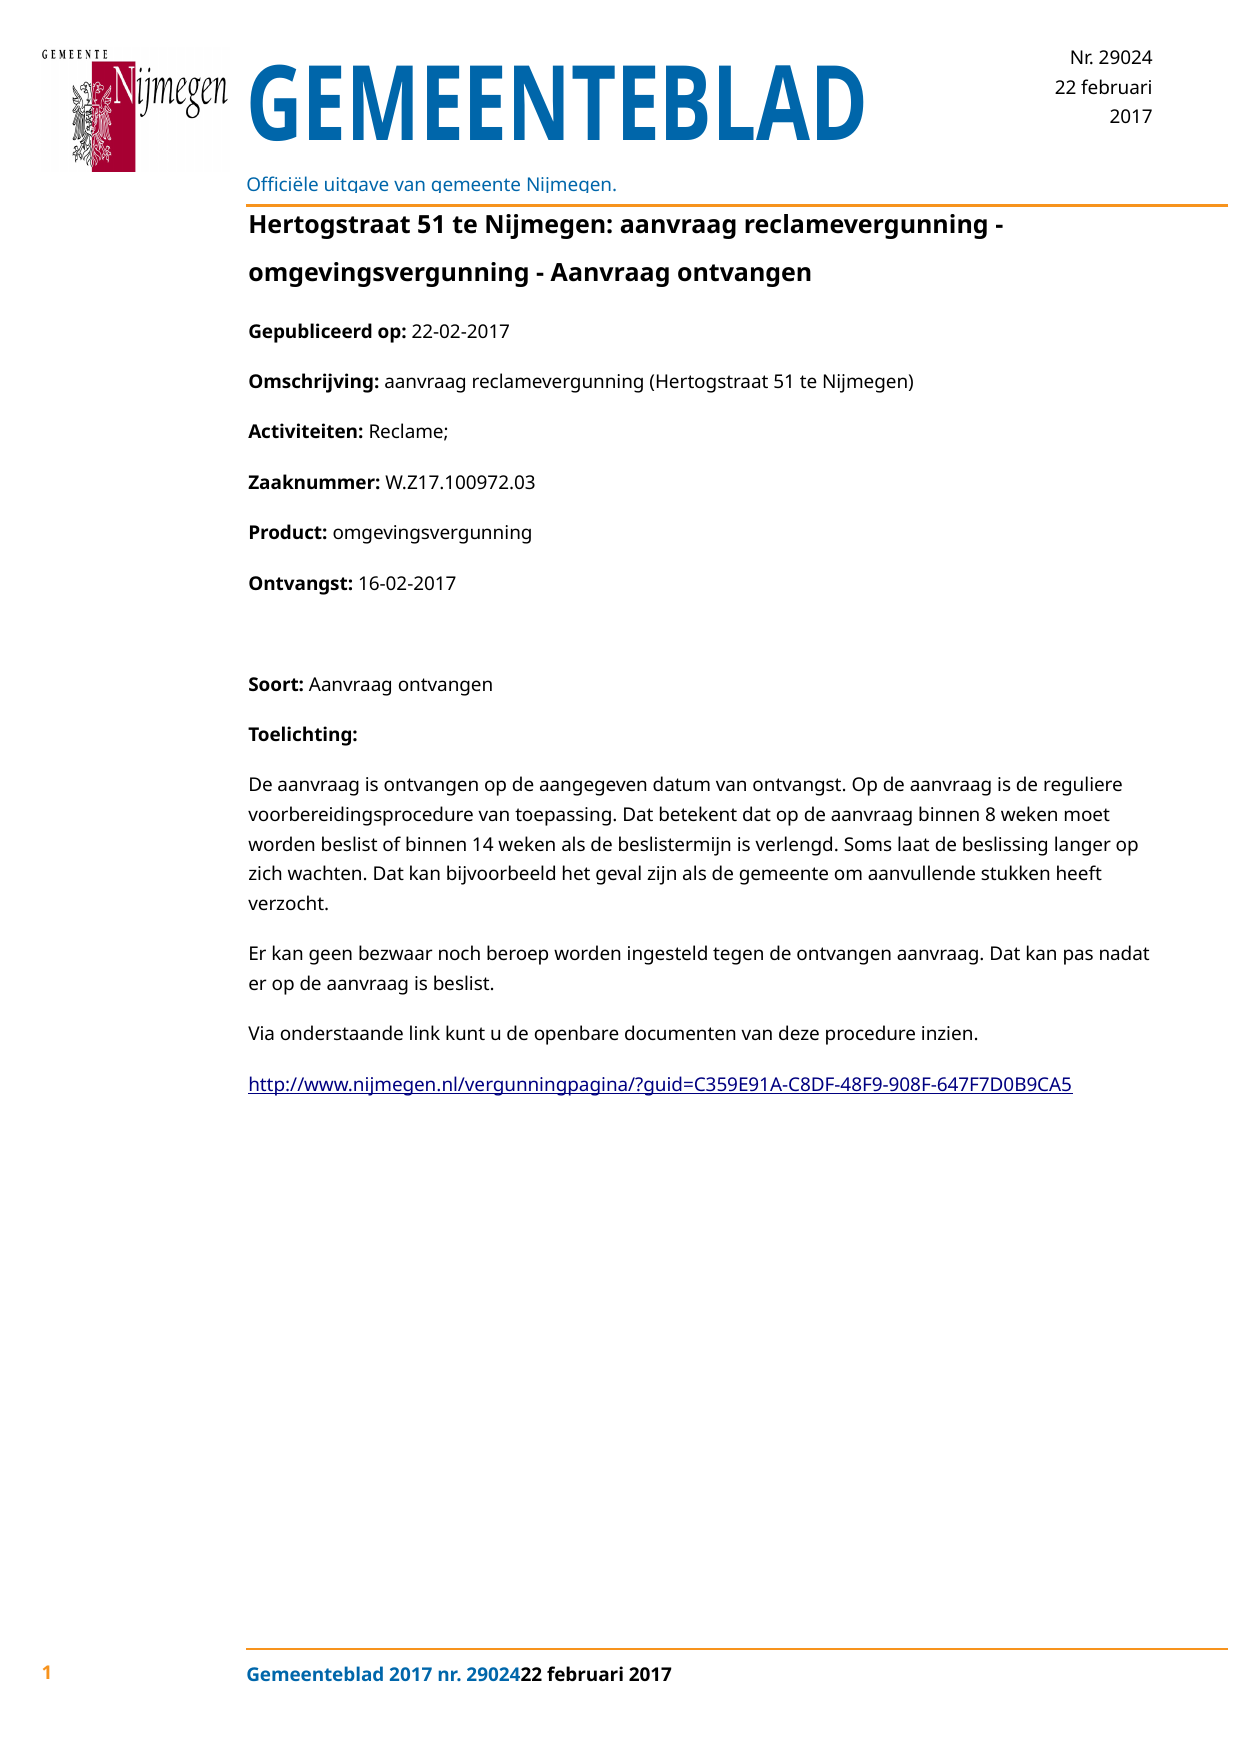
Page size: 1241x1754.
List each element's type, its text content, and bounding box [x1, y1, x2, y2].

text Toelichting: [248, 721, 1152, 747]
picture [41, 47, 231, 172]
text Product: omgevingsvergunning [248, 519, 1152, 545]
text Ontvangst: 16-02-2017 [248, 570, 1152, 596]
text Hertogstraat 51 te Nijmegen: aanvraag reclamevergunning - omgevingsvergunning - Aanvraag ontvangen [248, 207, 1152, 288]
text Activiteiten: Reclame; [248, 419, 1152, 444]
text Via onderstaande link kunt u de openbare documenten van deze procedure inzien. [248, 1020, 1152, 1046]
text http://www.nijmegen.nl/vergunningpagina/?guid=C359E91A-C8DF-48F9-908F-647F7D0B9CA5 [248, 1071, 1152, 1097]
text Omschrijving: aanvraag reclamevergunning (Hertogstraat 51 te Nijmegen) [248, 368, 1152, 394]
text Zaaknummer: W.Z17.100972.03 [248, 469, 1152, 495]
text Gepubliceerd op: 22-02-2017 [248, 318, 1152, 344]
text Soort: Aanvraag ontvangen [248, 671, 1152, 697]
text De aanvraag is ontvangen op de aangegeven datum van ontvangst. Op de aanvraag is de reguliere voorbereidingsprocedure van toepassing. Dat betekent dat op de aanvraag binnen 8 weken moet worden beslist of binnen 14 weken als de beslistermijn is verlengd. Soms laat de beslissing langer op zich wachten. Dat kan bijvoorbeeld het geval zijn als de gemeente om aanvullende stukken heeft verzocht. [248, 772, 1152, 916]
text Er kan geen bezwaar noch beroep worden ingesteld tegen de ontvangen aanvraag. Dat kan pas nadat er op de aanvraag is beslist. [248, 940, 1152, 996]
